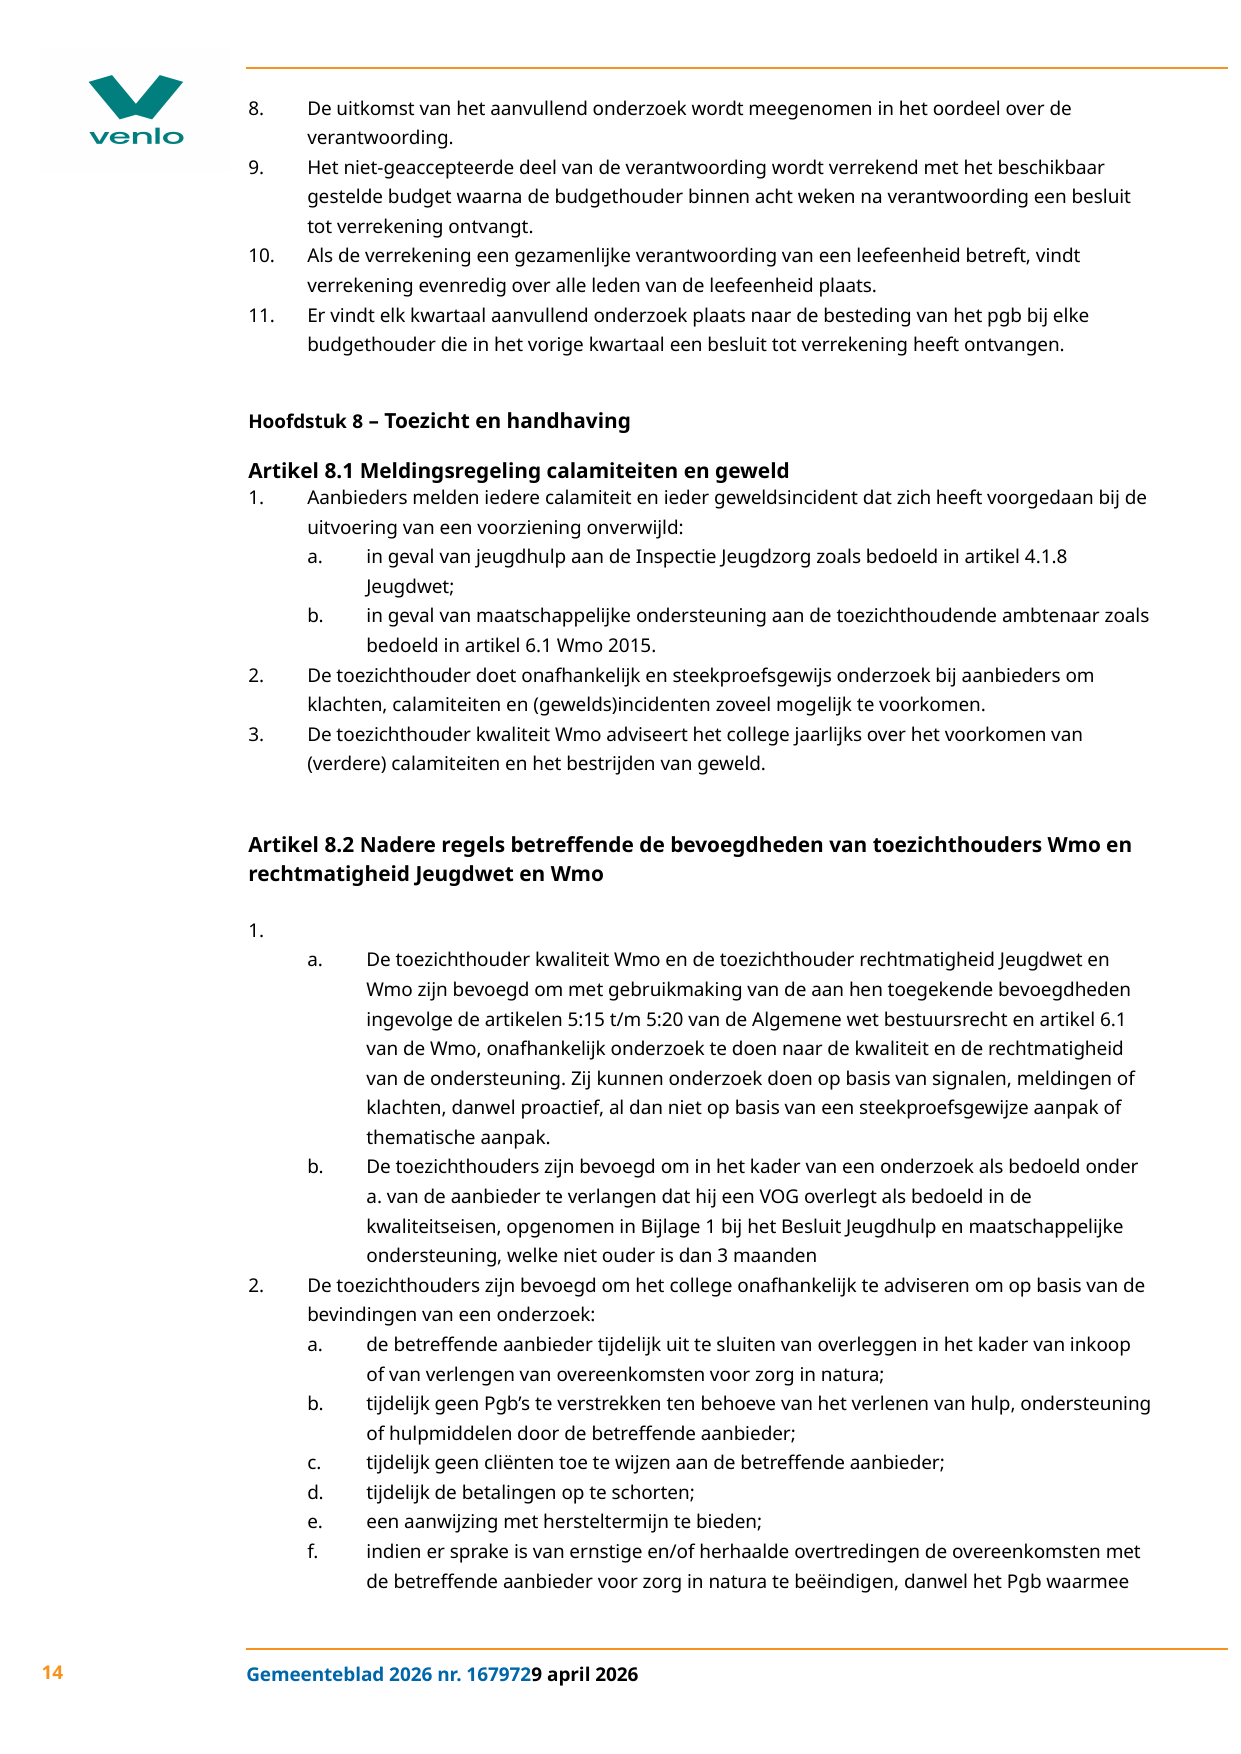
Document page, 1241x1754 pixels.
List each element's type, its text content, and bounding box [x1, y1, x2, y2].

list een aanwijzing met hersteltermijn te bieden; [307, 1509, 1152, 1534]
text Hoofdstuk 8 – Toezicht en handhaving [248, 407, 1152, 435]
list Het niet-geaccepteerde deel van de verantwoording wordt verrekend met het beschikbaar gestelde budget waarna de budgethouder binnen acht weken na verantwoording een besluit tot verrekening ontvangt. [248, 154, 1152, 239]
list tijdelijk geen Pgb’s te verstrekken ten behoeve van het verlenen van hulp, ondersteuning of hulpmiddelen door de betreffende aanbieder; [307, 1390, 1152, 1446]
list De toezichthouders zijn bevoegd om in het kader van een onderzoek als bedoeld onder a. van de aanbieder te verlangen dat hij een VOG overlegt als bedoeld in de kwaliteitseisen, opgenomen in Bijlage 1 bij het Besluit Jeugdhulp en maatschappelijke ondersteuning, welke niet ouder is dan 3 maanden [307, 1154, 1152, 1268]
list Als de verrekening een gezamenlijke verantwoording van een leefeenheid betreft, vindt verrekening evenredig over alle leden van de leefeenheid plaats. [248, 243, 1152, 298]
list Aanbieders melden iedere calamiteit en ieder geweldsincident dat zich heeft voorgedaan bij de uitvoering van een voorziening onverwijld: [248, 484, 1152, 540]
list De toezichthouder kwaliteit Wmo en de toezichthouder rechtmatigheid Jeugdwet en Wmo zijn bevoegd om met gebruikmaking van de aan hen toegekende bevoegdheden ingevolge de artikelen 5:15 t/m 5:20 van de Algemene wet bestuursrecht en artikel 6.1 van de Wmo, onafhankelijk onderzoek te doen naar de kwaliteit en de rechtmatigheid van de ondersteuning. Zij kunnen onderzoek doen op basis van signalen, meldingen of klachten, danwel proactief, al dan niet op basis van een steekproefsgewijze aanpak of thematische aanpak. [307, 947, 1152, 1150]
list in geval van maatschappelijke ondersteuning aan de toezichthoudende ambtenaar zoals bedoeld in artikel 6.1 Wmo 2015. [307, 603, 1152, 658]
list De toezichthouder kwaliteit Wmo adviseert het college jaarlijks over het voorkomen van (verdere) calamiteiten en het bestrijden van geweld. [248, 721, 1152, 776]
list Er vindt elk kwartaal aanvullend onderzoek plaats naar de besteding van het pgb bij elke budgethouder die in het vorige kwartaal een besluit tot verrekening heeft ontvangen. [248, 302, 1152, 357]
list De toezichthouder doet onafhankelijk en steekproefsgewijs onderzoek bij aanbieders om klachten, calamiteiten en (gewelds)incidenten zoveel mogelijk te voorkomen. [248, 662, 1152, 717]
list tijdelijk de betalingen op te schorten; [307, 1479, 1152, 1505]
list De uitkomst van het aanvullend onderzoek wordt meegenomen in het oordeel over de verantwoording. [248, 95, 1152, 150]
list in geval van jeugdhulp aan de Inspectie Jeugdzorg zoals bedoeld in artikel 4.1.8 Jeugdwet; [307, 543, 1152, 599]
list de betreffende aanbieder tijdelijk uit te sluiten van overleggen in het kader van inkoop of van verlengen van overeenkomsten voor zorg in natura; [307, 1331, 1152, 1387]
list De toezichthouders zijn bevoegd om het college onafhankelijk te adviseren om op basis van de bevindingen van een onderzoek: [248, 1272, 1152, 1327]
list indien er sprake is van ernstige en/of herhaalde overtredingen de overeenkomsten met de betreffende aanbieder voor zorg in natura te beëindigen, danwel het Pgb waarmee [307, 1538, 1152, 1594]
text Artikel 8.1 Meldingsregeling calamiteiten en geweld [248, 456, 1152, 484]
list tijdelijk geen cliënten toe te wijzen aan de betreffende aanbieder; [307, 1449, 1152, 1475]
text Artikel 8.2 Nadere regels betreffende de bevoegdheden van toezichthouders Wmo en rechtmatigheid Jeugdwet en Wmo [248, 831, 1152, 887]
picture [41, 47, 231, 172]
